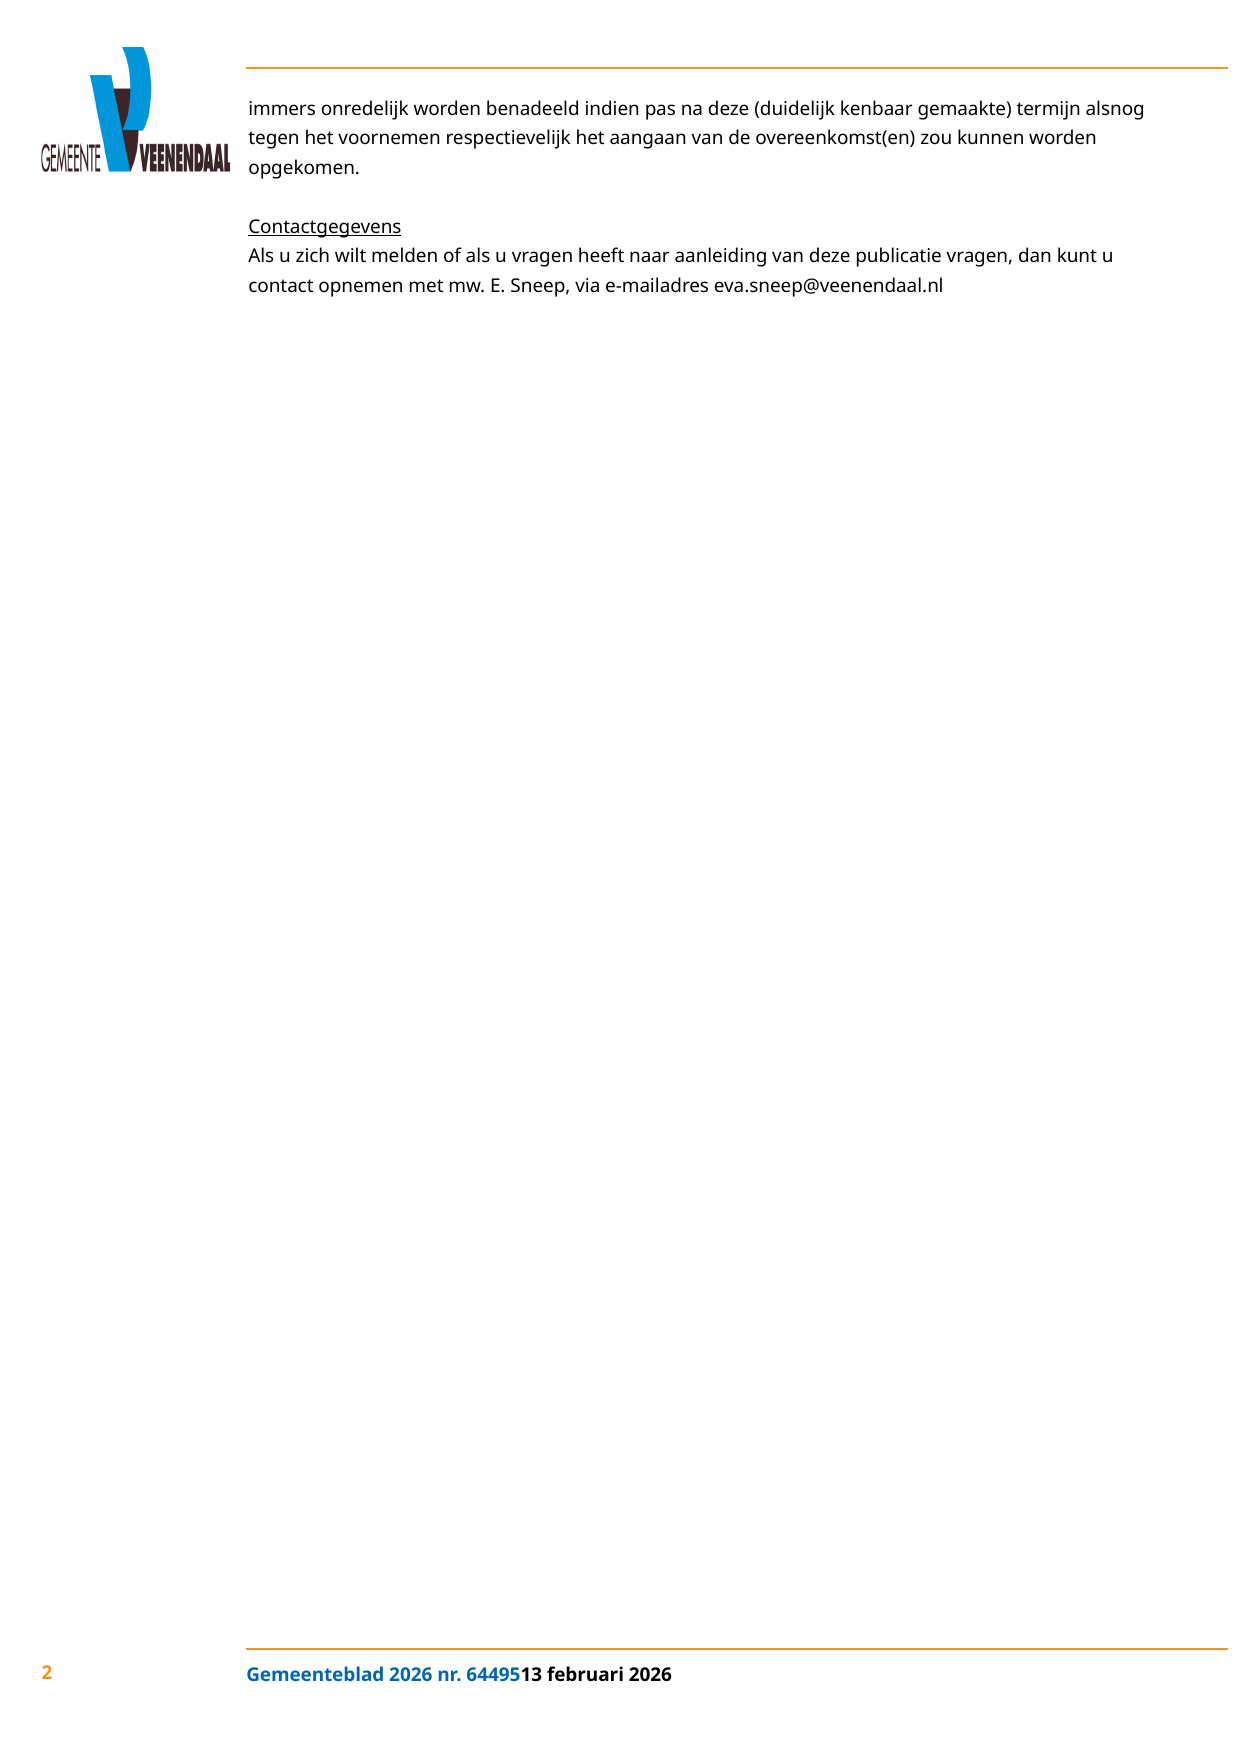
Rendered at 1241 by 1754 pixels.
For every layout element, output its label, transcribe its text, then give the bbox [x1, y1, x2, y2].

text Contactgegevens [248, 213, 1152, 239]
picture [123, 47, 231, 172]
picture [41, 47, 130, 172]
text immers onredelijk worden benadeeld indien pas na deze (duidelijk kenbaar gemaakte) termijn alsnog tegen het voornemen respectievelijk het aangaan van de overeenkomst(en) zou kunnen worden opgekomen. [248, 95, 1152, 180]
text Als u zich wilt melden of als u vragen heeft naar aanleiding van deze publicatie vragen, dan kunt u contact opnemen met mw. E. Sneep, via e-mailadres eva.sneep@veenendaal.nl [248, 243, 1152, 298]
